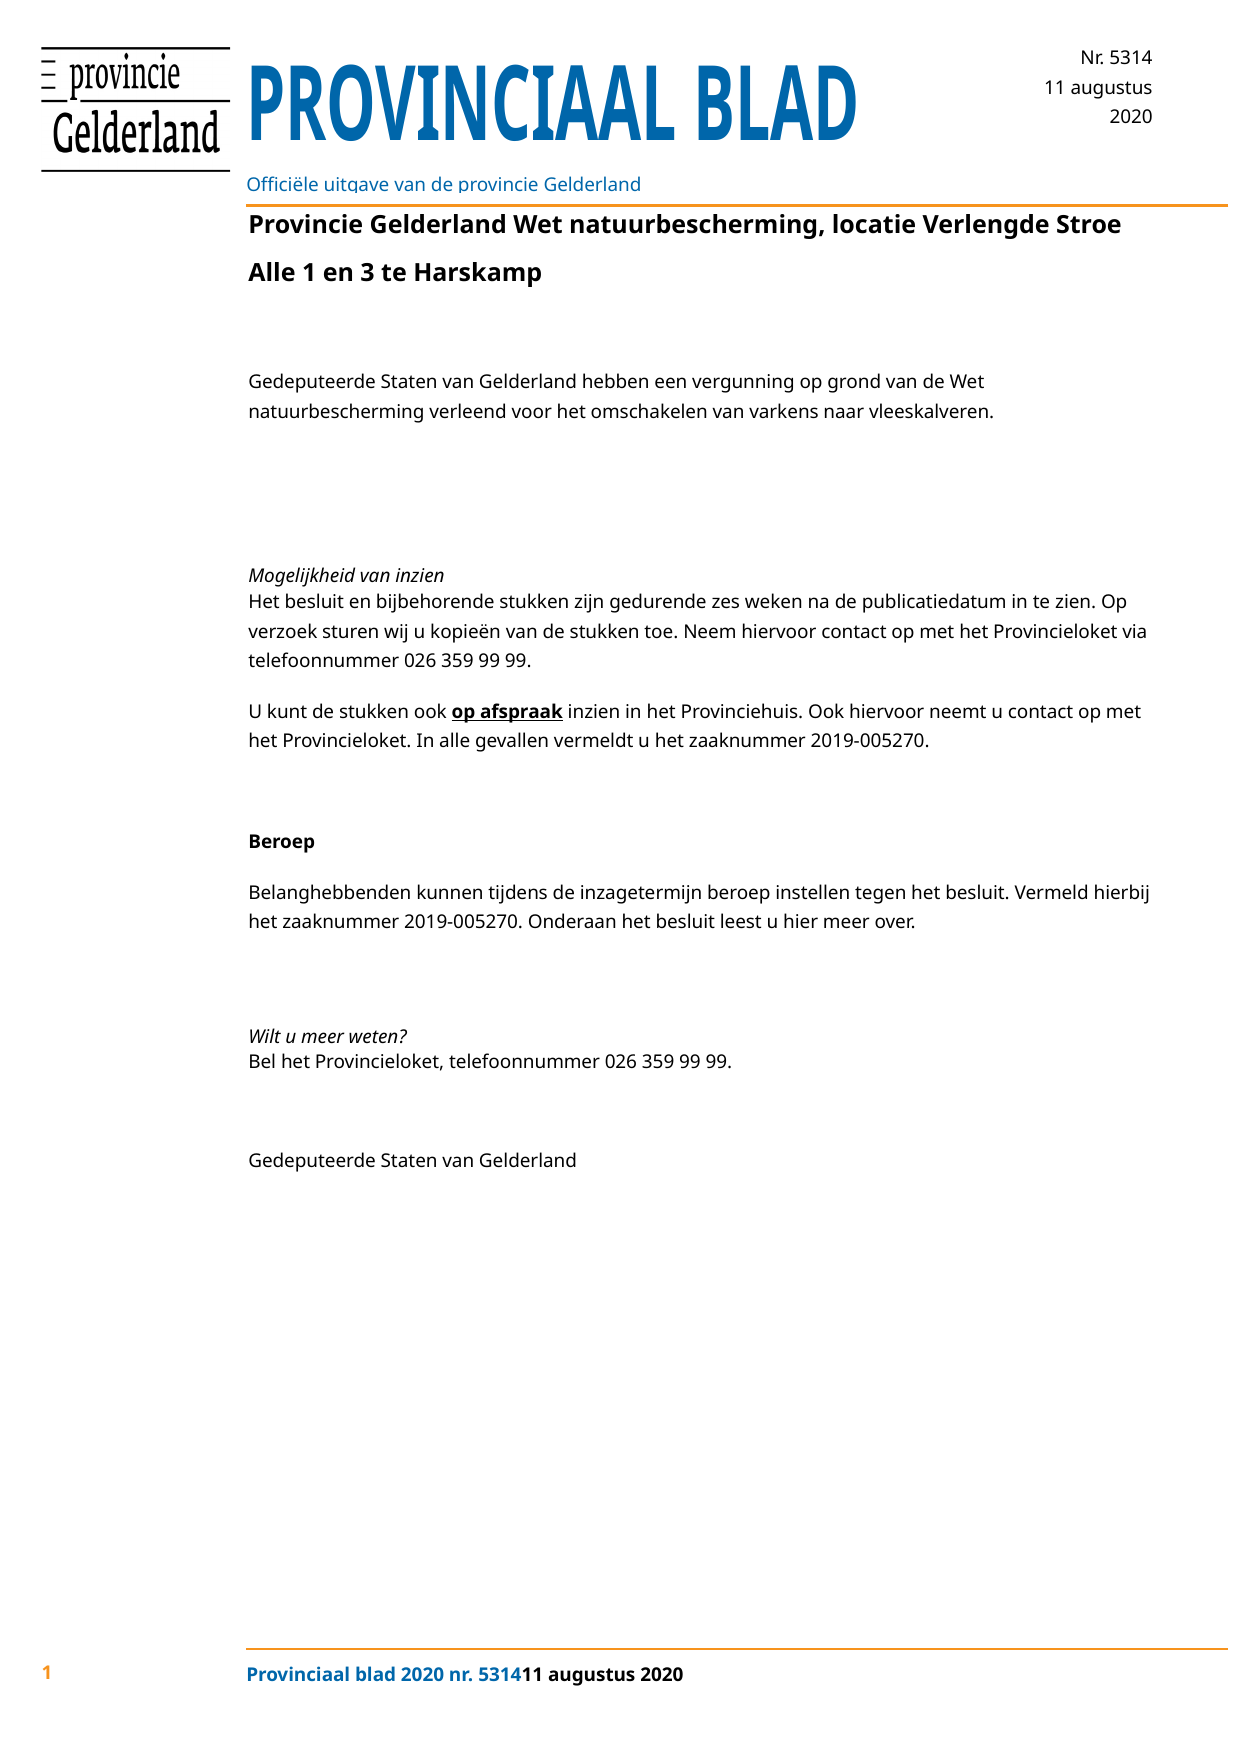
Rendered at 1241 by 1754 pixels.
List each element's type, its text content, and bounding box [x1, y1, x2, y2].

text Het besluit en bijbehorende stukken zijn gedurende zes weken na de publicatiedatum in te zien. Op verzoek sturen wij u kopieën van de stukken toe. Neem hiervoor contact op met het Provincieloket via telefoonnummer 026 359 99 99. [248, 588, 1152, 673]
text Gedeputeerde Staten van Gelderland hebben een vergunning op grond van de Wet natuurbescherming verleend voor het omschakelen van varkens naar vleeskalveren. [248, 368, 1152, 424]
text Beroep [248, 828, 1152, 854]
text Provincie Gelderland Wet natuurbescherming, locatie Verlengde Stroe Alle 1 en 3 te Harskamp [248, 207, 1152, 288]
text Belanghebbenden kunnen tijdens de inzagetermijn beroep instellen tegen het besluit. Vermeld hierbij het zaaknummer 2019-005270. Onderaan het besluit leest u hier meer over. [248, 879, 1152, 934]
text Gedeputeerde Staten van Gelderland [248, 1147, 1152, 1172]
text Wilt u meer weten? [248, 1023, 1152, 1048]
picture [41, 47, 231, 172]
text U kunt de stukken ook op afspraak inzien in het Provinciehuis. Ook hiervoor neemt u contact op met het Provincieloket. In alle gevallen vermeldt u het zaaknummer 2019-005270. [248, 698, 1152, 753]
text Bel het Provincieloket, telefoonnummer 026 359 99 99. [248, 1048, 1152, 1074]
text Mogelijkheid van inzien [248, 563, 1152, 588]
